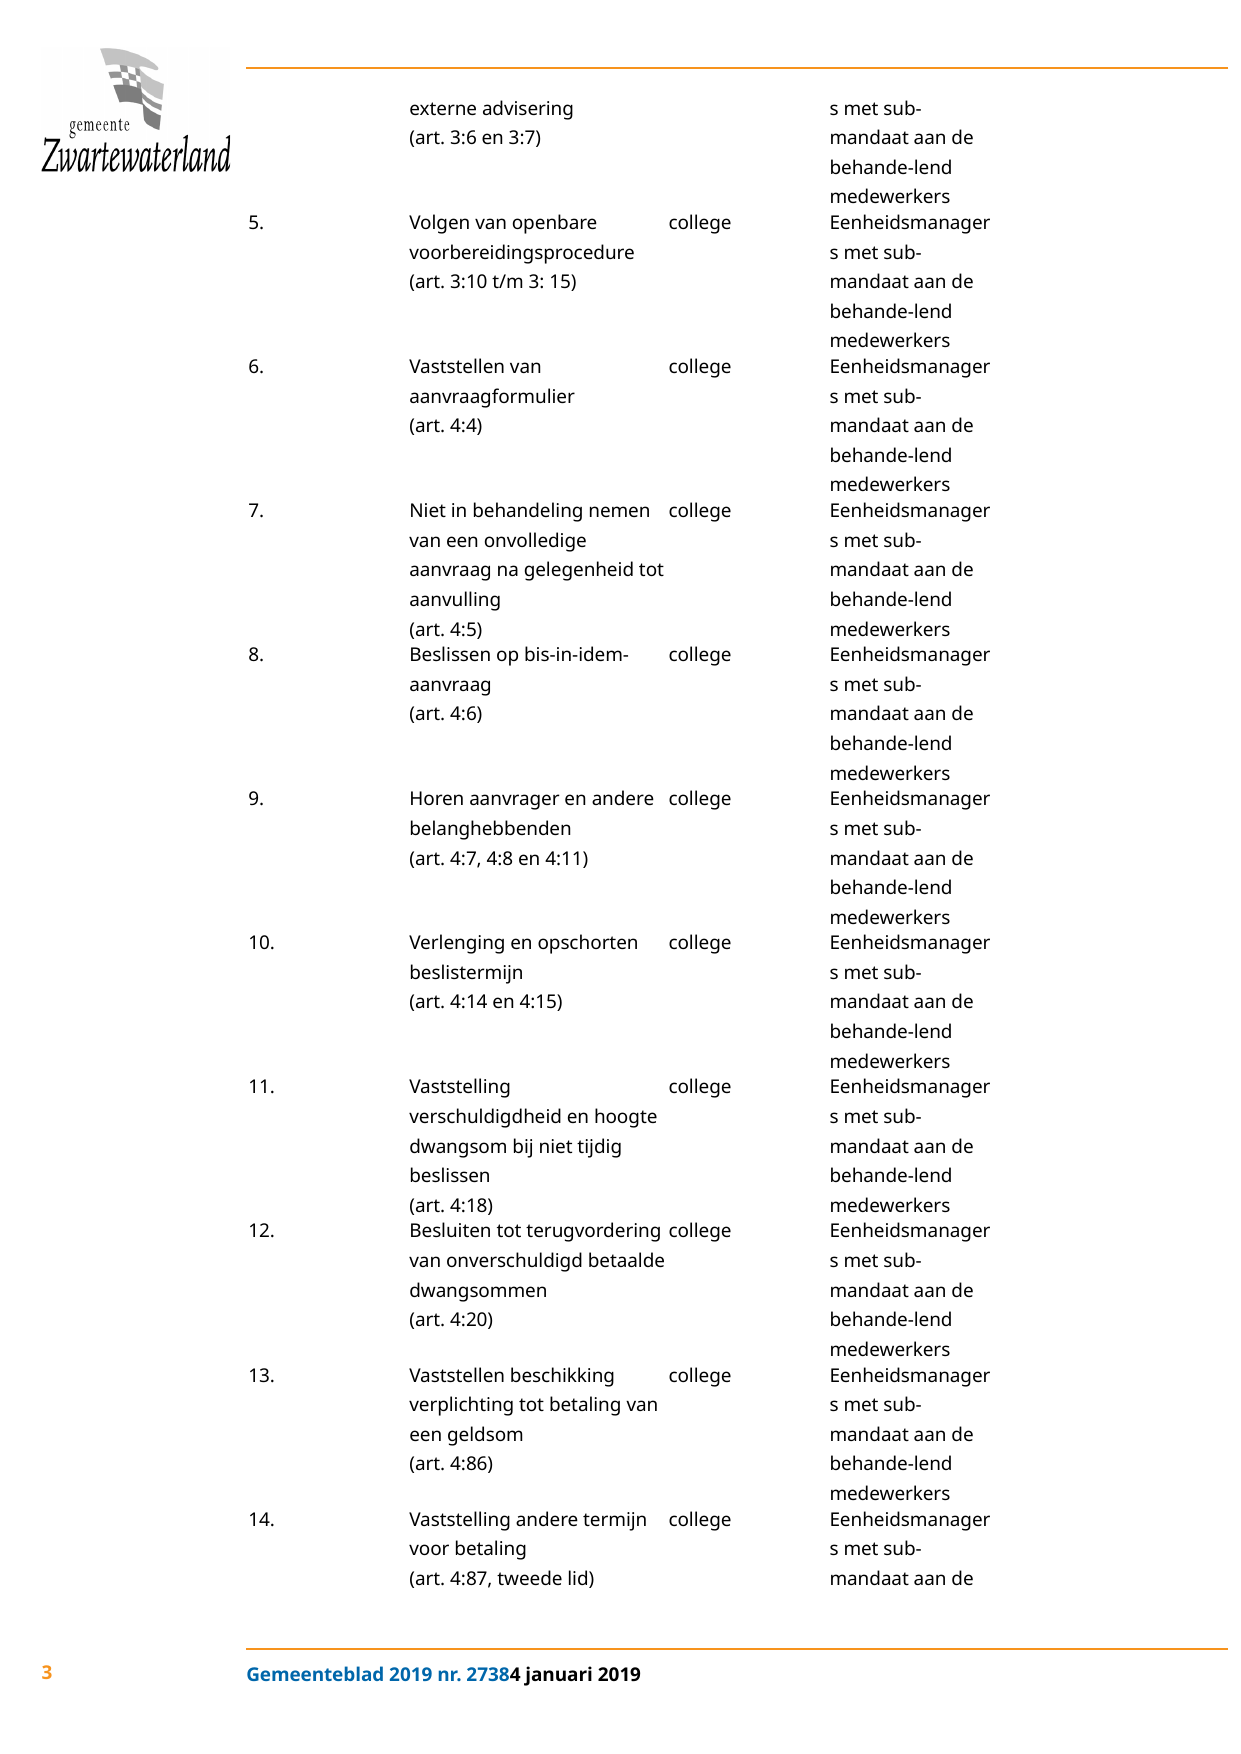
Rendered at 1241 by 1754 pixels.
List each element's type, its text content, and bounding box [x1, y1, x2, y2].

table_cell Eenheidsmanagers met sub-mandaat aan de behande-lend medewerkers [829, 209, 990, 353]
table_cell college [668, 353, 829, 497]
table_cell Eenheidsmanagers met sub-mandaat aan de behande-lend medewerkers [829, 353, 990, 497]
table_cell 6. [248, 353, 409, 497]
table_cell [990, 353, 1152, 497]
table_cell Vaststellen beschikking verplichting tot betaling van een geldsom (art. 4:86) [409, 1362, 668, 1506]
table_cell [990, 641, 1152, 786]
table_cell [990, 1074, 1152, 1218]
table_cell college [668, 1218, 829, 1362]
table_cell 8. [248, 641, 409, 786]
table_cell Beslissen op bis-in-idem-aanvraag (art. 4:6) [409, 641, 668, 786]
table_cell Eenheidsmanagers met sub-mandaat aan de behande-lend medewerkers [829, 1074, 990, 1218]
table_cell college [668, 1362, 829, 1506]
table_cell Vaststelling verschuldigdheid en hoogte dwangsom bij niet tijdig beslissen (art. 4:18) [409, 1074, 668, 1218]
table_cell college [668, 641, 829, 786]
table_cell 12. [248, 1218, 409, 1362]
table_cell 5. [248, 209, 409, 353]
table_cell college [668, 209, 829, 353]
table_cell Volgen van openbare voorbereidingsprocedure (art. 3:10 t/m 3: 15) [409, 209, 668, 353]
table_cell [990, 95, 1152, 209]
table_cell Eenheidsmanagers met sub-mandaat aan de behande-lend medewerkers [829, 1218, 990, 1362]
table_cell 13. [248, 1362, 409, 1506]
table_cell 7. [248, 498, 409, 641]
table_cell Eenheidsmanagers met sub-mandaat aan de behande-lend medewerkers [829, 641, 990, 786]
table_cell Eenheidsmanagers met sub-mandaat aan de behande-lend medewerkers [829, 498, 990, 641]
table_cell college [668, 930, 829, 1074]
table_cell [990, 1362, 1152, 1506]
table_cell [990, 786, 1152, 929]
table_cell [990, 209, 1152, 353]
table_cell [990, 930, 1152, 1074]
table_cell Vaststellen van aanvraagformulier (art. 4:4) [409, 353, 668, 497]
table_cell 14. [248, 1506, 409, 1591]
table_cell Horen aanvrager en andere belanghebbenden (art. 4:7, 4:8 en 4:11) [409, 786, 668, 929]
table_cell Eenheidsmanagers met sub-mandaat aan de behande-lend medewerkers [829, 1362, 990, 1506]
table_cell college [668, 498, 829, 641]
table_cell [990, 498, 1152, 641]
table_cell 10. [248, 930, 409, 1074]
table_cell [990, 1218, 1152, 1362]
table_cell 9. [248, 786, 409, 929]
table_cell Besluiten tot terugvordering van onverschuldigd betaalde dwangsommen (art. 4:20) [409, 1218, 668, 1362]
table_cell externe advisering (art. 3:6 en 3:7) [409, 95, 668, 209]
table_cell college [668, 1074, 829, 1218]
table_cell s met sub-mandaat aan de behande-lend medewerkers [829, 95, 990, 209]
table_cell Verlenging en opschorten beslistermijn (art. 4:14 en 4:15) [409, 930, 668, 1074]
table_cell [248, 95, 409, 209]
table_cell college [668, 1506, 829, 1591]
table_cell college [668, 786, 829, 929]
table_cell Eenheidsmanagers met sub-mandaat aan de behande-lend medewerkers [829, 786, 990, 929]
table_cell 11. [248, 1074, 409, 1218]
table_cell Vaststelling andere termijn voor betaling (art. 4:87, tweede lid) [409, 1506, 668, 1591]
table_cell [990, 1506, 1152, 1591]
picture [41, 47, 231, 172]
table_cell [668, 95, 829, 209]
table_cell Eenheidsmanagers met sub-mandaat aan de behande-lend medewerkers [829, 930, 990, 1074]
table_cell Eenheidsmanagers met sub-mandaat aan de [829, 1506, 990, 1591]
table_cell Niet in behandeling nemen van een onvolledige aanvraag na gelegenheid tot aanvulling (art. 4:5) [409, 498, 668, 641]
